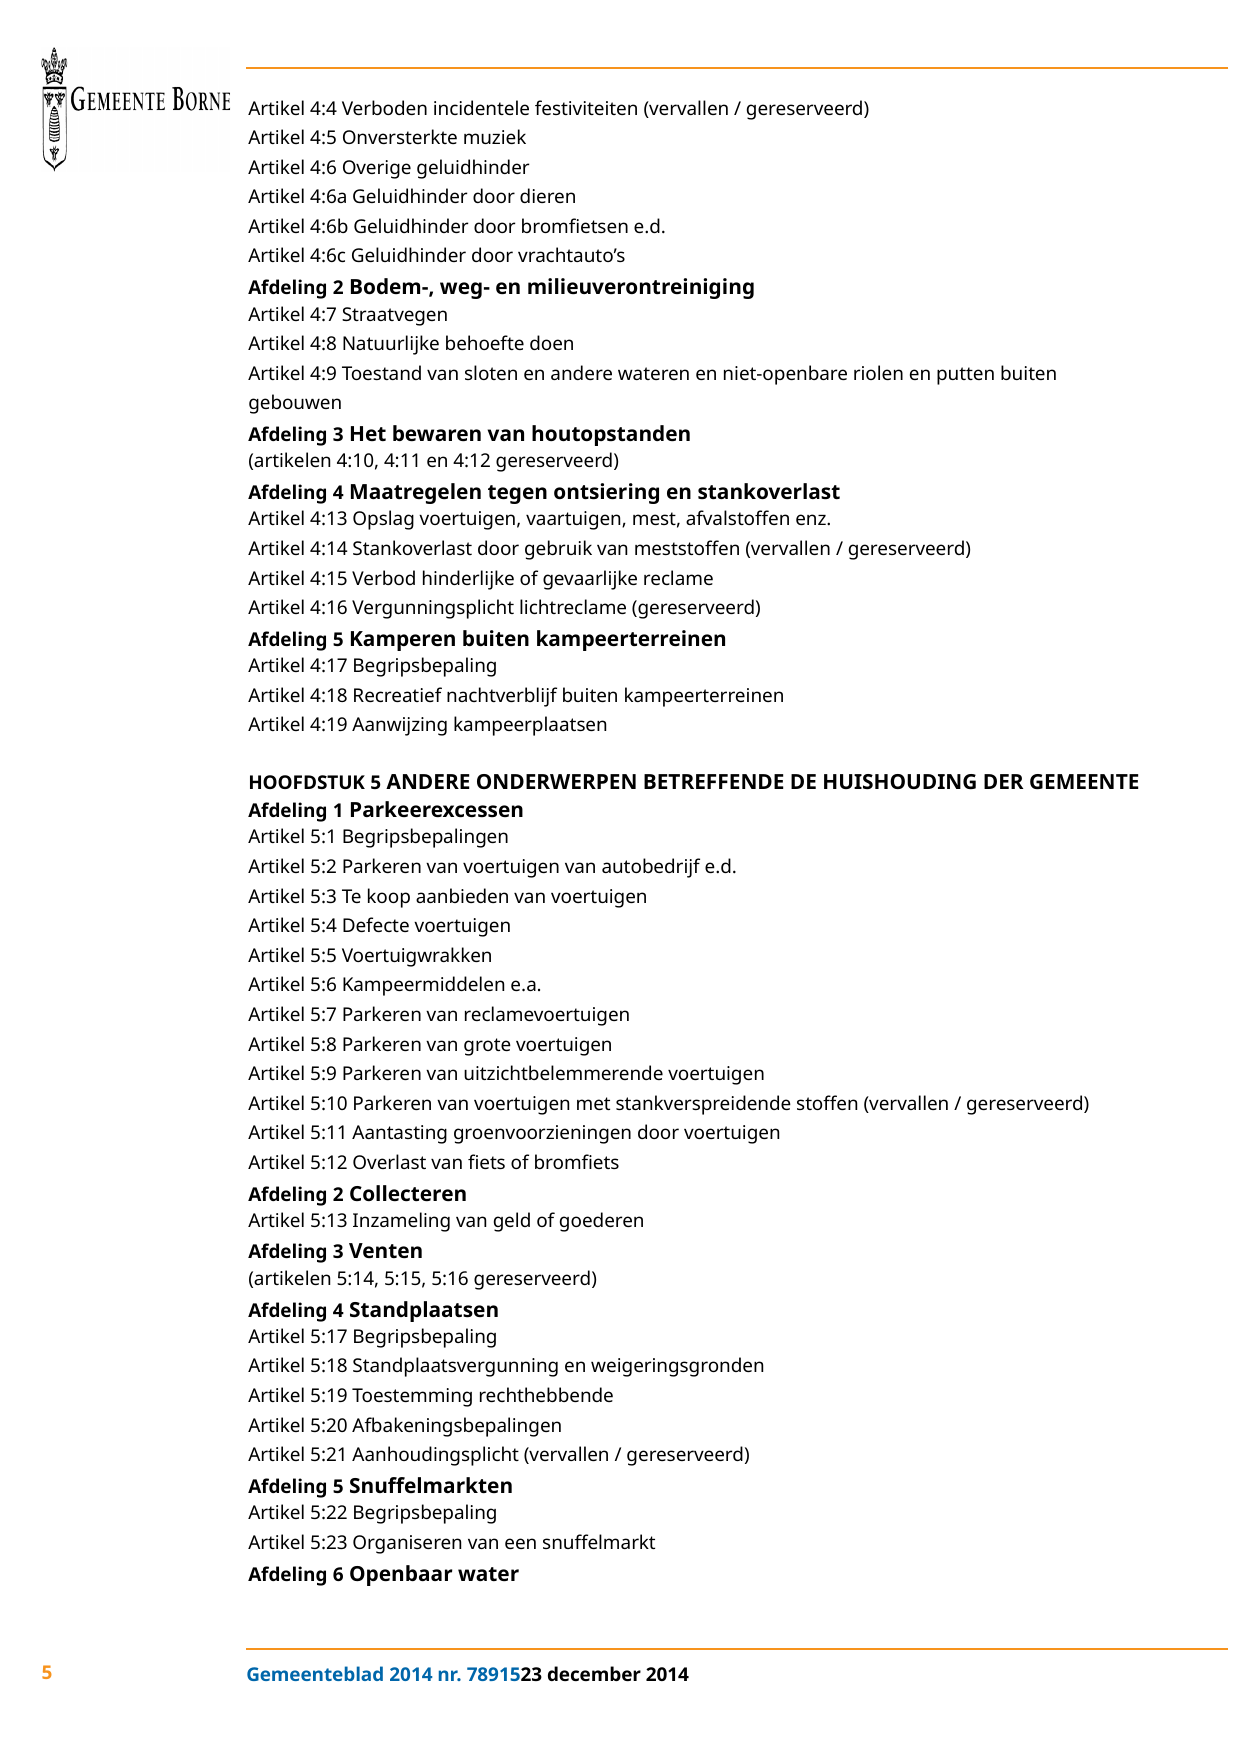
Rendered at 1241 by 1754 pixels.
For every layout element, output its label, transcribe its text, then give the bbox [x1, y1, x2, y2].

text Artikel 4:7 Straatvegen [248, 301, 1152, 326]
text Afdeling 3 Venten [248, 1237, 1152, 1265]
text Artikel 4:14 Stankoverlast door gebruik van meststoffen (vervallen / gereserveerd) [248, 535, 1152, 561]
text Artikel 5:2 Parkeren van voertuigen van autobedrijf e.d. [248, 853, 1152, 879]
text Artikel 5:5 Voertuigwrakken [248, 942, 1152, 968]
text Artikel 4:4 Verboden incidentele festiviteiten (vervallen / gereserveerd) [248, 95, 1152, 121]
text Afdeling 3 Het bewaren van houtopstanden [248, 419, 1152, 447]
text Artikel 4:6c Geluidhinder door vrachtauto’s [248, 243, 1152, 268]
text Artikel 4:8 Natuurlijke behoefte doen [248, 330, 1152, 356]
text (artikelen 4:10, 4:11 en 4:12 gereserveerd) [248, 447, 1152, 473]
text Afdeling 5 Kamperen buiten kampeerterreinen [248, 624, 1152, 652]
text Artikel 5:11 Aantasting groenvoorzieningen door voertuigen [248, 1119, 1152, 1145]
text Artikel 5:13 Inzameling van geld of goederen [248, 1207, 1152, 1233]
text Artikel 4:19 Aanwijzing kampeerplaatsen [248, 711, 1152, 737]
text Artikel 5:17 Begripsbepaling [248, 1323, 1152, 1349]
text Artikel 5:22 Begripsbepaling [248, 1499, 1152, 1525]
text Artikel 4:16 Vergunningsplicht lichtreclame (gereserveerd) [248, 594, 1152, 620]
text Artikel 5:3 Te koop aanbieden van voertuigen [248, 883, 1152, 908]
text Artikel 5:7 Parkeren van reclamevoertuigen [248, 1001, 1152, 1027]
text Artikel 4:17 Begripsbepaling [248, 652, 1152, 678]
text Afdeling 4 Standplaatsen [248, 1295, 1152, 1323]
text Artikel 5:23 Organiseren van een snuffelmarkt [248, 1529, 1152, 1555]
text Artikel 4:13 Opslag voertuigen, vaartuigen, mest, afvalstoffen enz. [248, 506, 1152, 531]
text Artikel 5:21 Aanhoudingsplicht (vervallen / gereserveerd) [248, 1441, 1152, 1467]
text Artikel 5:18 Standplaatsvergunning en weigeringsgronden [248, 1353, 1152, 1378]
text Afdeling 4 Maatregelen tegen ontsiering en stankoverlast [248, 477, 1152, 506]
text Artikel 4:6b Geluidhinder door bromfietsen e.d. [248, 213, 1152, 239]
text Artikel 5:4 Defecte voertuigen [248, 912, 1152, 938]
text Artikel 4:9 Toestand van sloten en andere wateren en niet-openbare riolen en putten buiten gebouwen [248, 360, 1152, 415]
text Afdeling 2 Collecteren [248, 1179, 1152, 1207]
text Artikel 5:19 Toestemming rechthebbende [248, 1382, 1152, 1408]
text Artikel 4:15 Verbod hinderlijke of gevaarlijke reclame [248, 565, 1152, 590]
text Artikel 5:1 Begripsbepalingen [248, 824, 1152, 849]
text Artikel 5:10 Parkeren van voertuigen met stankverspreidende stoffen (vervallen / gereserveerd) [248, 1090, 1152, 1116]
text Artikel 5:9 Parkeren van uitzichtbelemmerende voertuigen [248, 1060, 1152, 1086]
text Artikel 4:6a Geluidhinder door dieren [248, 183, 1152, 209]
text Afdeling 1 Parkeerexcessen [248, 795, 1152, 824]
text HOOFDSTUK 5 ANDERE ONDERWERPEN BETREFFENDE DE HUISHOUDING DER GEMEENTE [248, 767, 1152, 795]
text Artikel 4:18 Recreatief nachtverblijf buiten kampeerterreinen [248, 682, 1152, 708]
text Artikel 4:5 Onversterkte muziek [248, 124, 1152, 150]
text Afdeling 6 Openbaar water [248, 1559, 1152, 1587]
text Artikel 5:8 Parkeren van grote voertuigen [248, 1031, 1152, 1056]
picture [41, 47, 231, 172]
text Afdeling 5 Snuffelmarkten [248, 1471, 1152, 1499]
text Artikel 5:6 Kampeermiddelen e.a. [248, 972, 1152, 997]
text Artikel 5:20 Afbakeningsbepalingen [248, 1412, 1152, 1438]
text Artikel 5:12 Overlast van fiets of bromfiets [248, 1149, 1152, 1175]
text Artikel 4:6 Overige geluidhinder [248, 154, 1152, 180]
text (artikelen 5:14, 5:15, 5:16 gereserveerd) [248, 1265, 1152, 1291]
text Afdeling 2 Bodem-, weg- en milieuverontreiniging [248, 272, 1152, 301]
